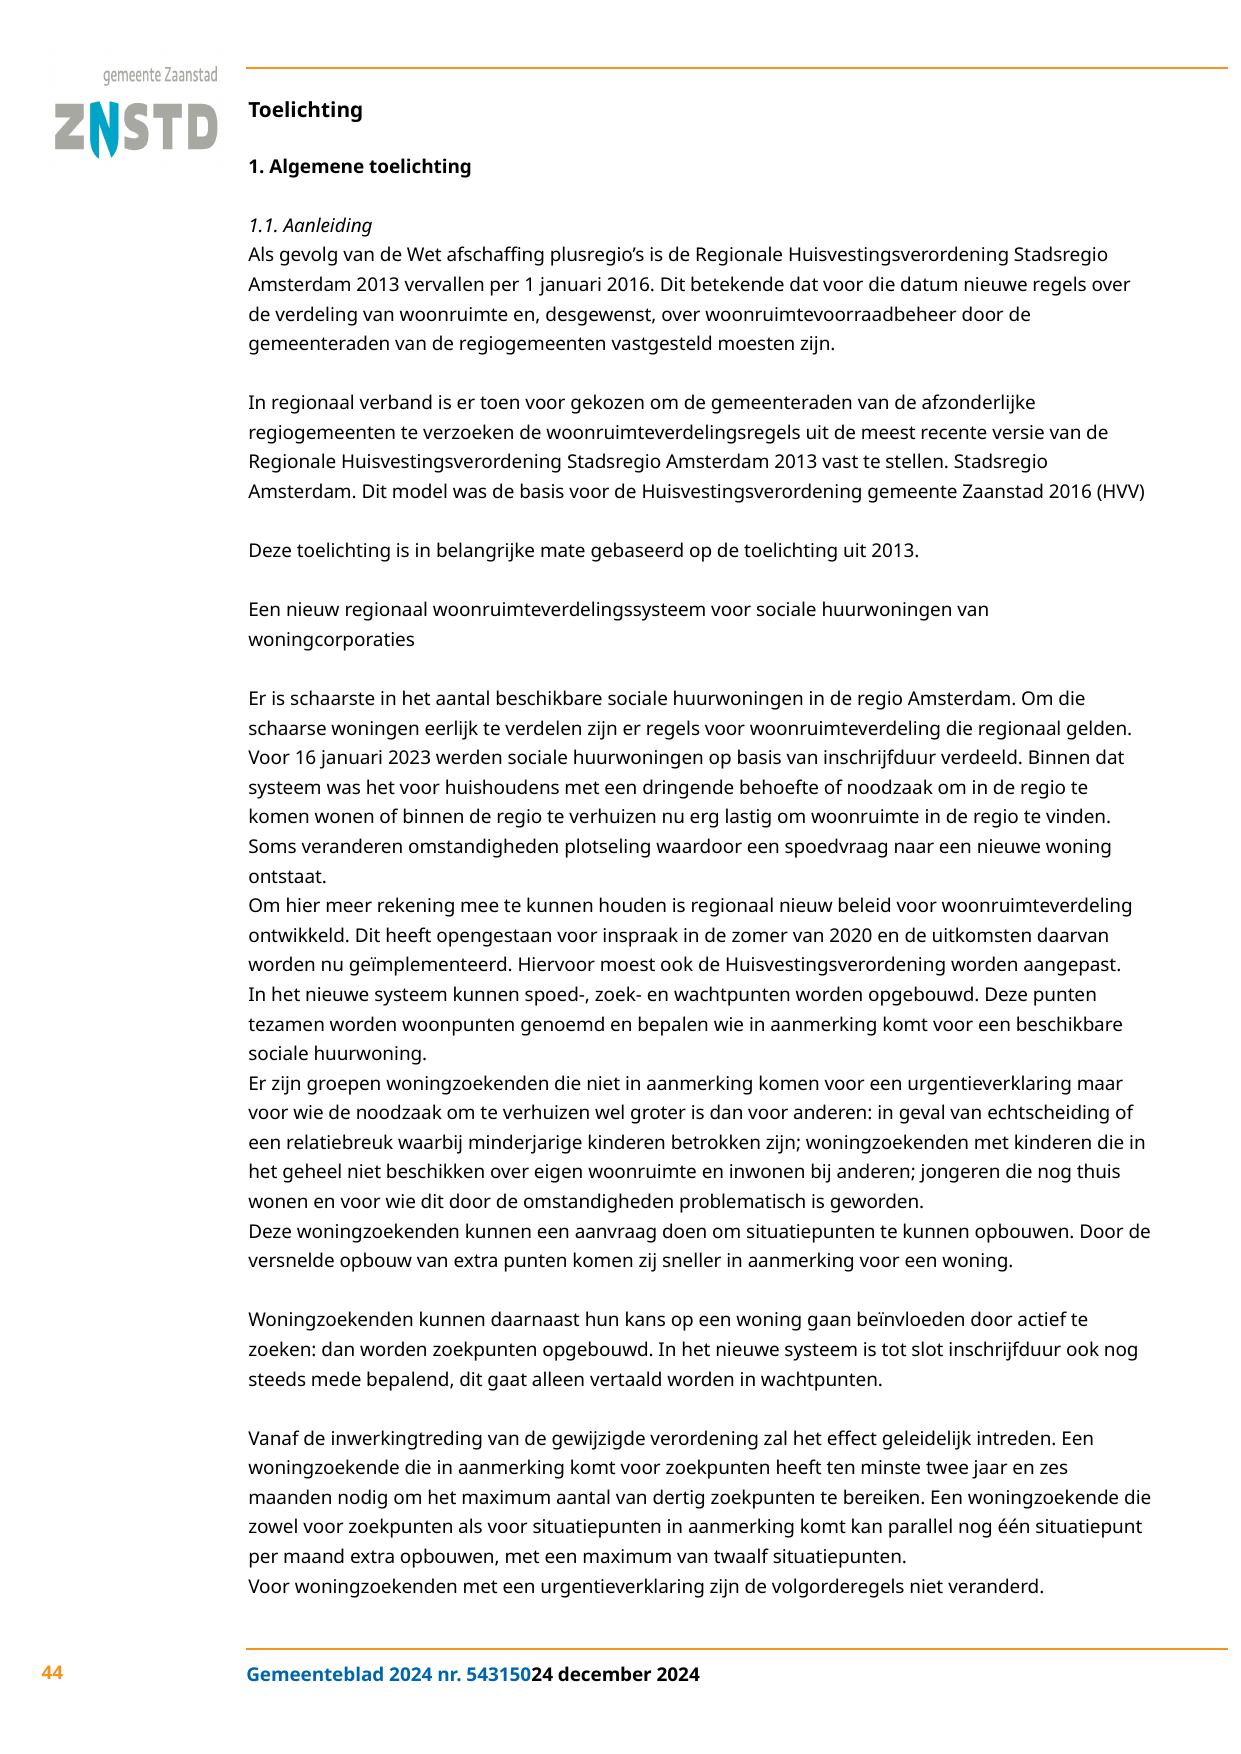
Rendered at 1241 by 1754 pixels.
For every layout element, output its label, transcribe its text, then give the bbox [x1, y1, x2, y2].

picture [41, 47, 231, 172]
text Vanaf de inwerkingtreding van de gewijzigde verordening zal het effect geleidelijk intreden. Een woningzoekende die in aanmerking komt voor zoekpunten heeft ten minste twee jaar en zes maanden nodig om het maximum aantal van dertig zoekpunten te bereiken. Een woningzoekende die zowel voor zoekpunten als voor situatiepunten in aanmerking komt kan parallel nog één situatiepunt per maand extra opbouwen, met een maximum van twaalf situatiepunten. [248, 1425, 1152, 1569]
text Deze woningzoekenden kunnen een aanvraag doen om situatiepunten te kunnen opbouwen. Door de versnelde opbouw van extra punten komen zij sneller in aanmerking voor een woning. [248, 1218, 1152, 1273]
text 1.1. Aanleiding [248, 212, 1152, 238]
text Woningzoekenden kunnen daarnaast hun kans op een woning gaan beïnvloeden door actief te zoeken: dan worden zoekpunten opgebouwd. In het nieuwe systeem is tot slot inschrijfduur ook nog steeds mede bepalend, dit gaat alleen vertaald worden in wachtpunten. [248, 1307, 1152, 1392]
text In het nieuwe systeem kunnen spoed-, zoek- en wachtpunten worden opgebouwd. Deze punten tezamen worden woonpunten genoemd en bepalen wie in aanmerking komt voor een beschikbare sociale huurwoning. [248, 981, 1152, 1066]
text Er zijn groepen woningzoekenden die niet in aanmerking komen voor een urgentieverklaring maar voor wie de noodzaak om te verhuizen wel groter is dan voor anderen: in geval van echtscheiding of een relatiebreuk waarbij minderjarige kinderen betrokken zijn; woningzoekenden met kinderen die in het geheel niet beschikken over eigen woonruimte en inwonen bij anderen; jongeren die nog thuis wonen en voor wie dit door de omstandigheden problematisch is geworden. [248, 1070, 1152, 1214]
text Toelichting [248, 95, 1152, 123]
text In regionaal verband is er toen voor gekozen om de gemeenteraden van de afzonderlijke regiogemeenten te verzoeken de woonruimteverdelingsregels uit de meest recente versie van de Regionale Huisvestingsverordening Stadsregio Amsterdam 2013 vast te stellen. Stadsregio Amsterdam. Dit model was de basis voor de Huisvestingsverordening gemeente Zaanstad 2016 (HVV) [248, 389, 1152, 504]
text 1. Algemene toelichting [248, 153, 1152, 179]
text Een nieuw regionaal woonruimteverdelingssysteem voor sociale huurwoningen van woningcorporaties [248, 597, 1152, 652]
text Als gevolg van de Wet afschaffing plusregio’s is de Regionale Huisvestingsverordening Stadsregio Amsterdam 2013 vervallen per 1 januari 2016. Dit betekende dat voor die datum nieuwe regels over de verdeling van woonruimte en, desgewenst, over woonruimtevoorraadbeheer door de gemeenteraden van de regiogemeenten vastgesteld moesten zijn. [248, 242, 1152, 356]
text Voor woningzoekenden met een urgentieverklaring zijn de volgorderegels niet veranderd. [248, 1573, 1152, 1599]
text Om hier meer rekening mee te kunnen houden is regionaal nieuw beleid voor woonruimteverdeling ontwikkeld. Dit heeft opengestaan voor inspraak in de zomer van 2020 en de uitkomsten daarvan worden nu geïmplementeerd. Hiervoor moest ook de Huisvestingsverordening worden aangepast. [248, 892, 1152, 977]
text Er is schaarste in het aantal beschikbare sociale huurwoningen in de regio Amsterdam. Om die schaarse woningen eerlijk te verdelen zijn er regels voor woonruimteverdeling die regionaal gelden. Voor 16 januari 2023 werden sociale huurwoningen op basis van inschrijfduur verdeeld. Binnen dat systeem was het voor huishoudens met een dringende behoefte of noodzaak om in de regio te komen wonen of binnen de regio te verhuizen nu erg lastig om woonruimte in de regio te vinden. Soms veranderen omstandigheden plotseling waardoor een spoedvraag naar een nieuwe woning ontstaat. [248, 685, 1152, 889]
text Deze toelichting is in belangrijke mate gebaseerd op de toelichting uit 2013. [248, 537, 1152, 563]
